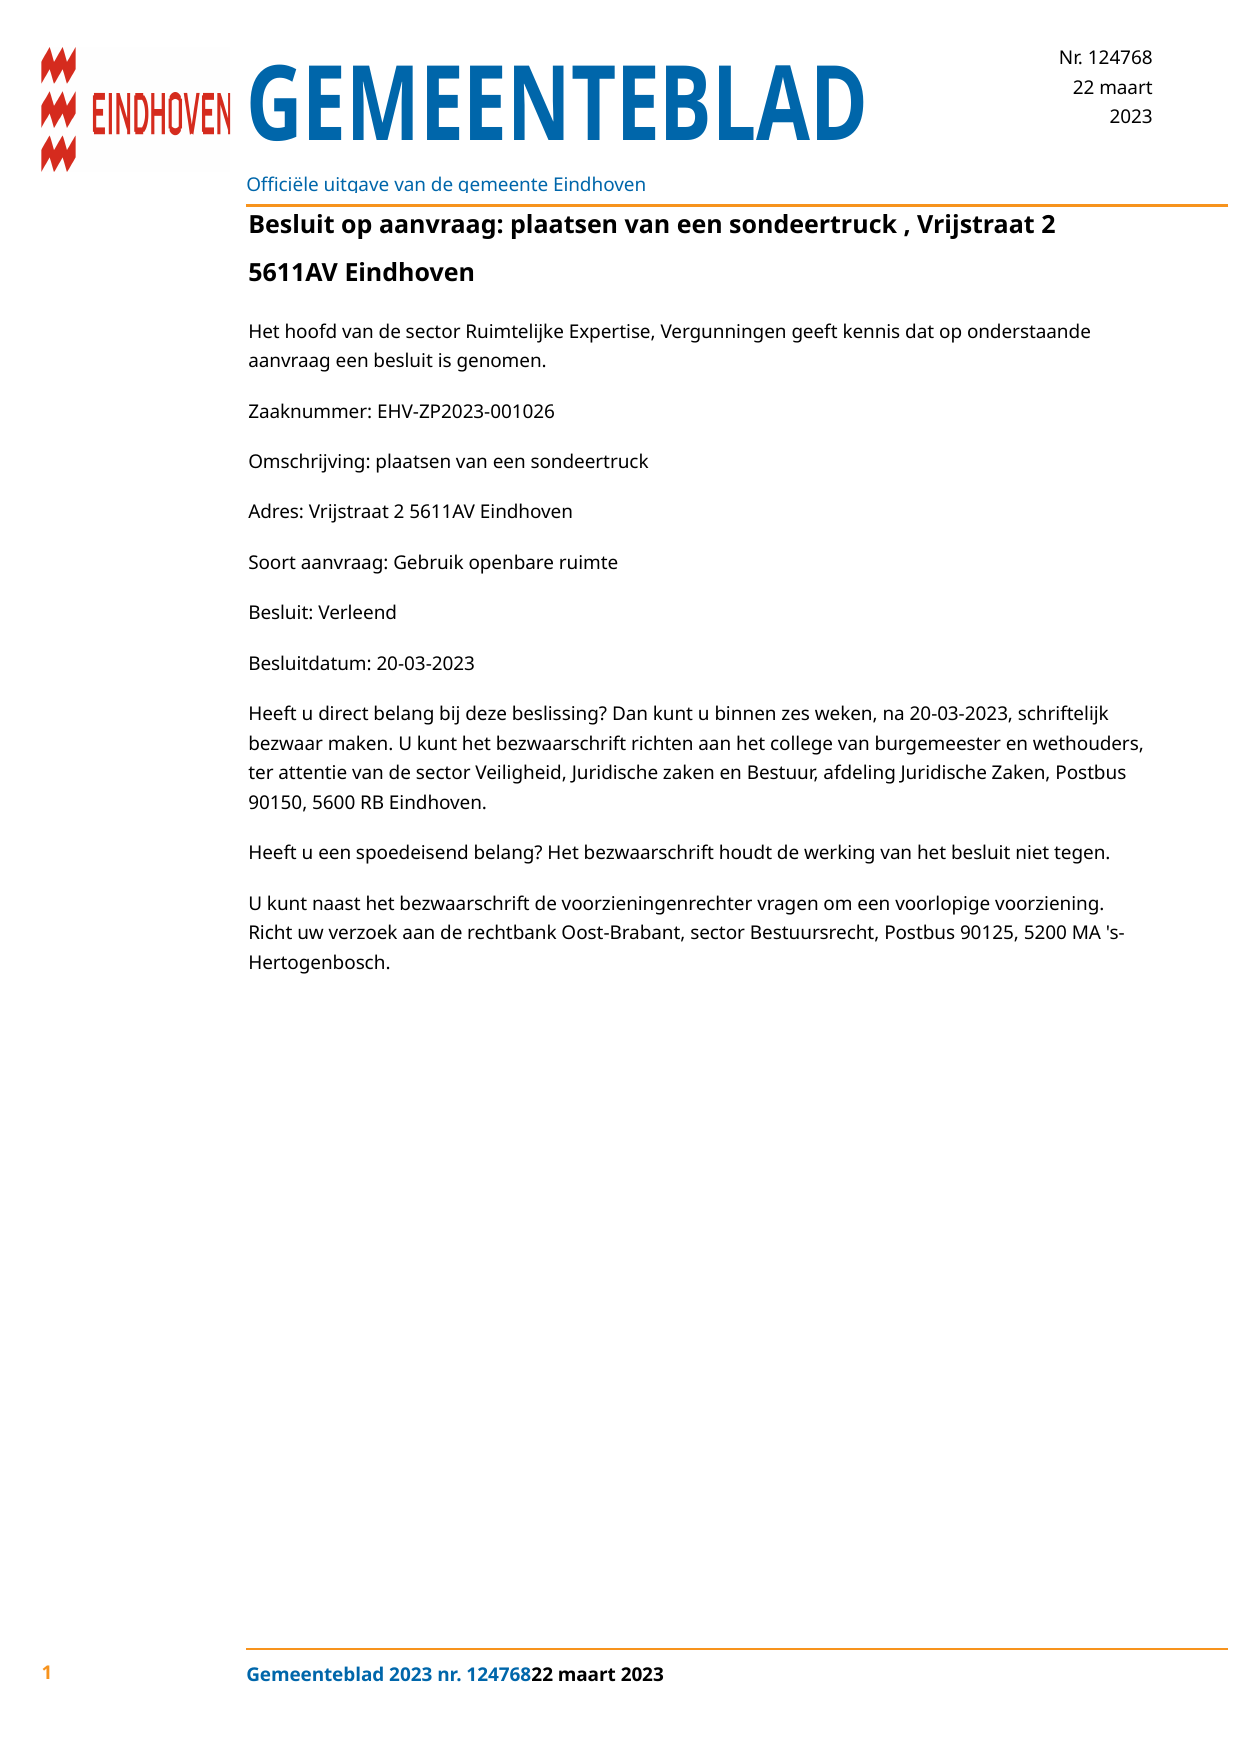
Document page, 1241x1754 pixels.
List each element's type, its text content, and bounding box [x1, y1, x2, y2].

text Omschrijving: plaatsen van een sondeertruck [248, 448, 1152, 474]
text Heeft u een spoedeisend belang? Het bezwaarschrift houdt de werking van het besluit niet tegen. [248, 839, 1152, 865]
text Besluit op aanvraag: plaatsen van een sondeertruck , Vrijstraat 2 5611AV Eindhoven [248, 207, 1152, 288]
text Besluit: Verleend [248, 599, 1152, 625]
text Zaaknummer: EHV-ZP2023-001026 [248, 398, 1152, 424]
picture [41, 47, 231, 172]
text Het hoofd van de sector Ruimtelijke Expertise, Vergunningen geeft kennis dat op onderstaande aanvraag een besluit is genomen. [248, 318, 1152, 373]
text Soort aanvraag: Gebruik openbare ruimte [248, 549, 1152, 575]
text Heeft u direct belang bij deze beslissing? Dan kunt u binnen zes weken, na 20-03-2023, schriftelijk bezwaar maken. U kunt het bezwaarschrift richten aan het college van burgemeester en wethouders, ter attentie van de sector Veiligheid, Juridische zaken en Bestuur, afdeling Juridische Zaken, Postbus 90150, 5600 RB Eindhoven. [248, 700, 1152, 815]
text Besluitdatum: 20-03-2023 [248, 650, 1152, 676]
text Adres: Vrijstraat 2 5611AV Eindhoven [248, 499, 1152, 524]
text U kunt naast het bezwaarschrift de voorzieningenrechter vragen om een voorlopige voorziening. Richt uw verzoek aan de rechtbank Oost-Brabant, sector Bestuursrecht, Postbus 90125, 5200 MA 's-Hertogenbosch. [248, 890, 1152, 975]
